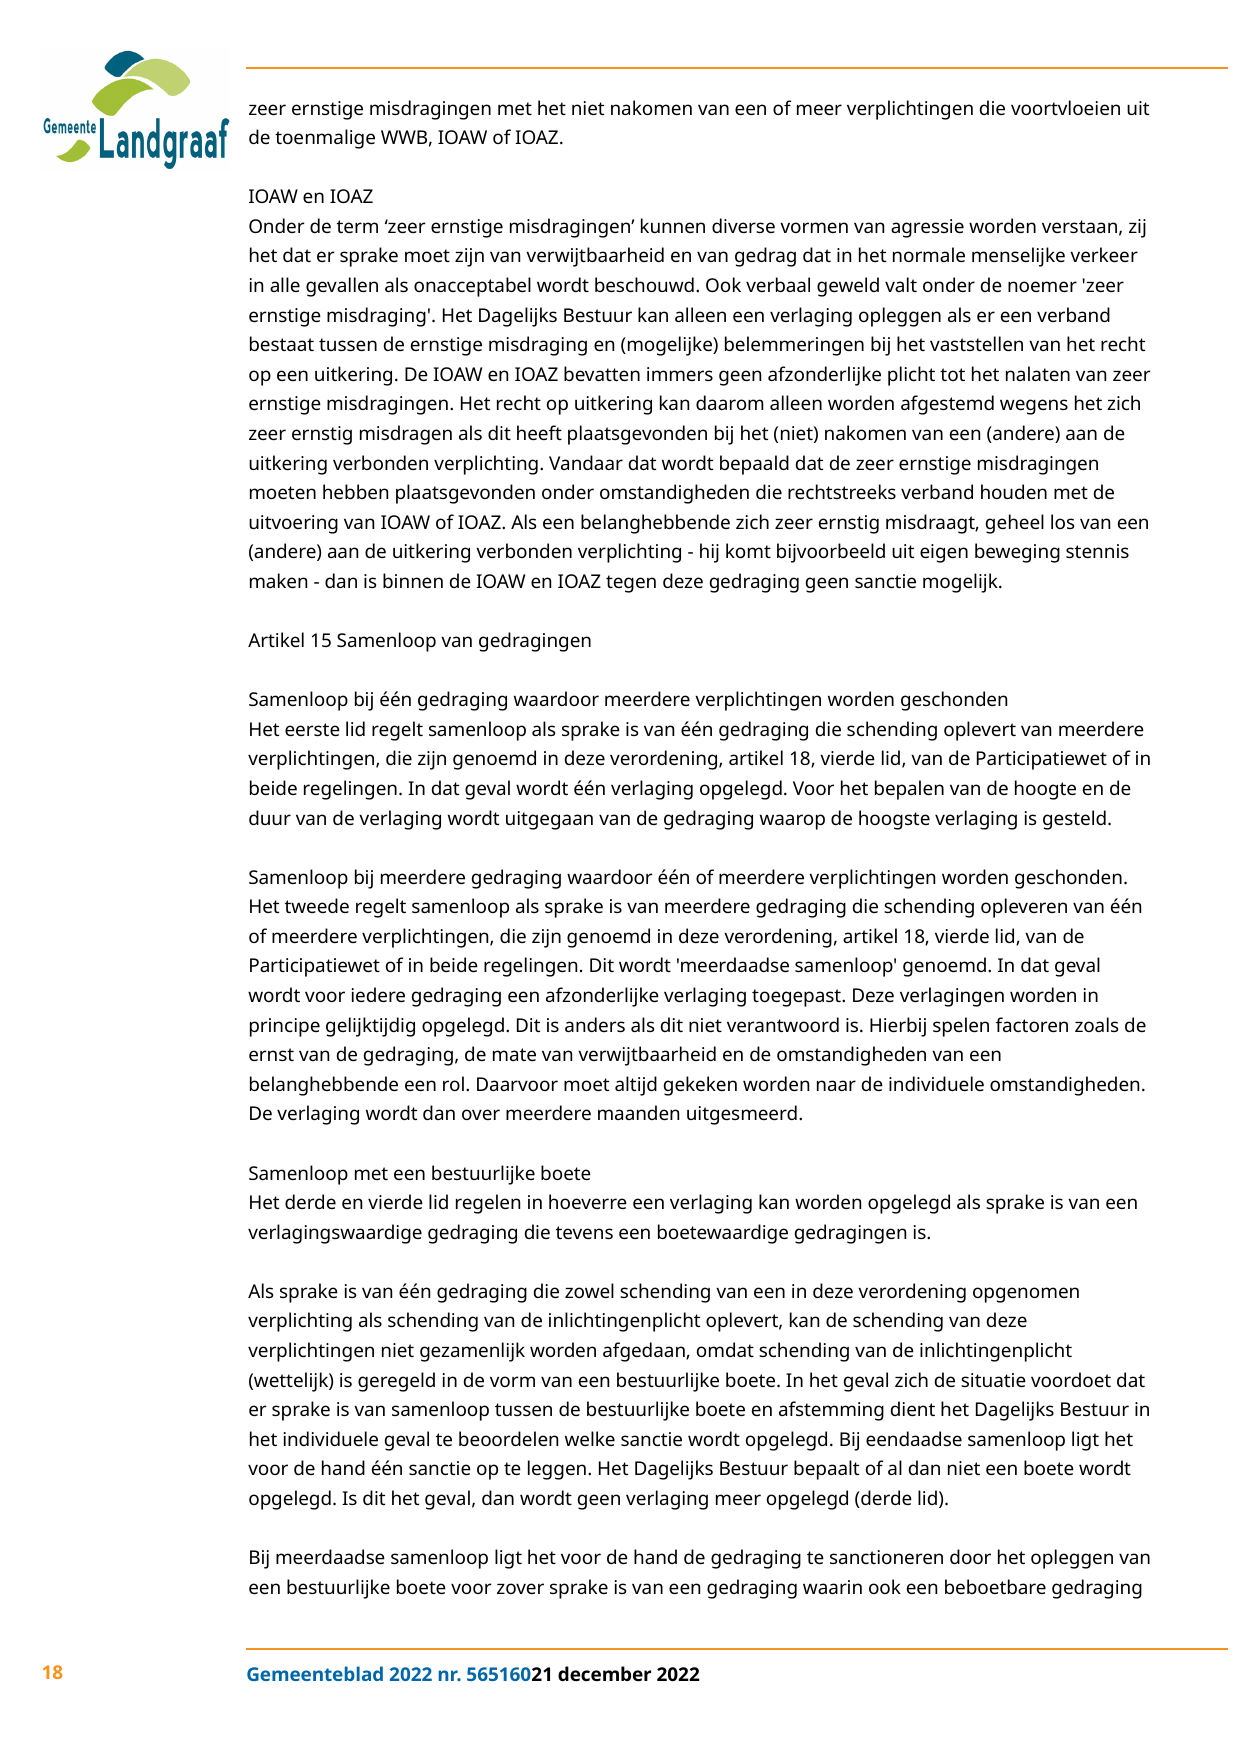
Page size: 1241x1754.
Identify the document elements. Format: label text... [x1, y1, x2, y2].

text Bij meerdaadse samenloop ligt het voor de hand de gedraging te sanctioneren door het opleggen van een bestuurlijke boete voor zover sprake is van een gedraging waarin ook een beboetbare gedraging [248, 1544, 1152, 1600]
text Samenloop met een bestuurlijke boete [248, 1160, 1152, 1186]
text Samenloop bij meerdere gedraging waardoor één of meerdere verplichtingen worden geschonden. Het tweede regelt samenloop als sprake is van meerdere gedraging die schending opleveren van één of meerdere verplichtingen, die zijn genoemd in deze verordening, artikel 18, vierde lid, van de Participatiewet of in beide regelingen. Dit wordt 'meerdaadse samenloop' genoemd. In dat geval wordt voor iedere gedraging een afzonderlijke verlaging toegepast. Deze verlagingen worden in principe gelijktijdig opgelegd. Dit is anders als dit niet verantwoord is. Hierbij spelen factoren zoals de ernst van de gedraging, de mate van verwijtbaarheid en de omstandigheden van een belanghebbende een rol. Daarvoor moet altijd gekeken worden naar de individuele omstandigheden. De verlaging wordt dan over meerdere maanden uitgesmeerd. [248, 864, 1152, 1126]
picture [41, 47, 231, 172]
text IOAW en IOAZ [248, 183, 1152, 209]
text Het derde en vierde lid regelen in hoeverre een verlaging kan worden opgelegd als sprake is van een verlagingswaardige gedraging die tevens een boetewaardige gedragingen is. [248, 1189, 1152, 1245]
text Onder de term ‘zeer ernstige misdragingen’ kunnen diverse vormen van agressie worden verstaan, zij het dat er sprake moet zijn van verwijtbaarheid en van gedrag dat in het normale menselijke verkeer in alle gevallen als onacceptabel wordt beschouwd. Ook verbaal geweld valt onder de noemer 'zeer ernstige misdraging'. Het Dagelijks Bestuur kan alleen een verlaging opleggen als er een verband bestaat tussen de ernstige misdraging en (mogelijke) belemmeringen bij het vaststellen van het recht op een uitkering. De IOAW en IOAZ bevatten immers geen afzonderlijke plicht tot het nalaten van zeer ernstige misdragingen. Het recht op uitkering kan daarom alleen worden afgestemd wegens het zich zeer ernstig misdragen als dit heeft plaatsgevonden bij het (niet) nakomen van een (andere) aan de uitkering verbonden verplichting. Vandaar dat wordt bepaald dat de zeer ernstige misdragingen moeten hebben plaatsgevonden onder omstandigheden die rechtstreeks verband houden met de uitvoering van IOAW of IOAZ. Als een belanghebbende zich zeer ernstig misdraagt, geheel los van een (andere) aan de uitkering verbonden verplichting - hij komt bijvoorbeeld uit eigen beweging stennis maken - dan is binnen de IOAW en IOAZ tegen deze gedraging geen sanctie mogelijk. [248, 213, 1152, 594]
text Samenloop bij één gedraging waardoor meerdere verplichtingen worden geschonden [248, 686, 1152, 712]
text Het eerste lid regelt samenloop als sprake is van één gedraging die schending oplevert van meerdere verplichtingen, die zijn genoemd in deze verordening, artikel 18, vierde lid, van de Participatiewet of in beide regelingen. In dat geval wordt één verlaging opgelegd. Voor het bepalen van de hoogte en de duur van de verlaging wordt uitgegaan van de gedraging waarop de hoogste verlaging is gesteld. [248, 716, 1152, 831]
text Artikel 15 Samenloop van gedragingen [248, 627, 1152, 653]
text Als sprake is van één gedraging die zowel schending van een in deze verordening opgenomen verplichting als schending van de inlichtingenplicht oplevert, kan de schending van deze verplichtingen niet gezamenlijk worden afgedaan, omdat schending van de inlichtingenplicht (wettelijk) is geregeld in de vorm van een bestuurlijke boete. In het geval zich de situatie voordoet dat er sprake is van samenloop tussen de bestuurlijke boete en afstemming dient het Dagelijks Bestuur in het individuele geval te beoordelen welke sanctie wordt opgelegd. Bij eendaadse samenloop ligt het voor de hand één sanctie op te leggen. Het Dagelijks Bestuur bepaalt of al dan niet een boete wordt opgelegd. Is dit het geval, dan wordt geen verlaging meer opgelegd (derde lid). [248, 1278, 1152, 1511]
text zeer ernstige misdragingen met het niet nakomen van een of meer verplichtingen die voortvloeien uit de toenmalige WWB, IOAW of IOAZ. [248, 95, 1152, 150]
